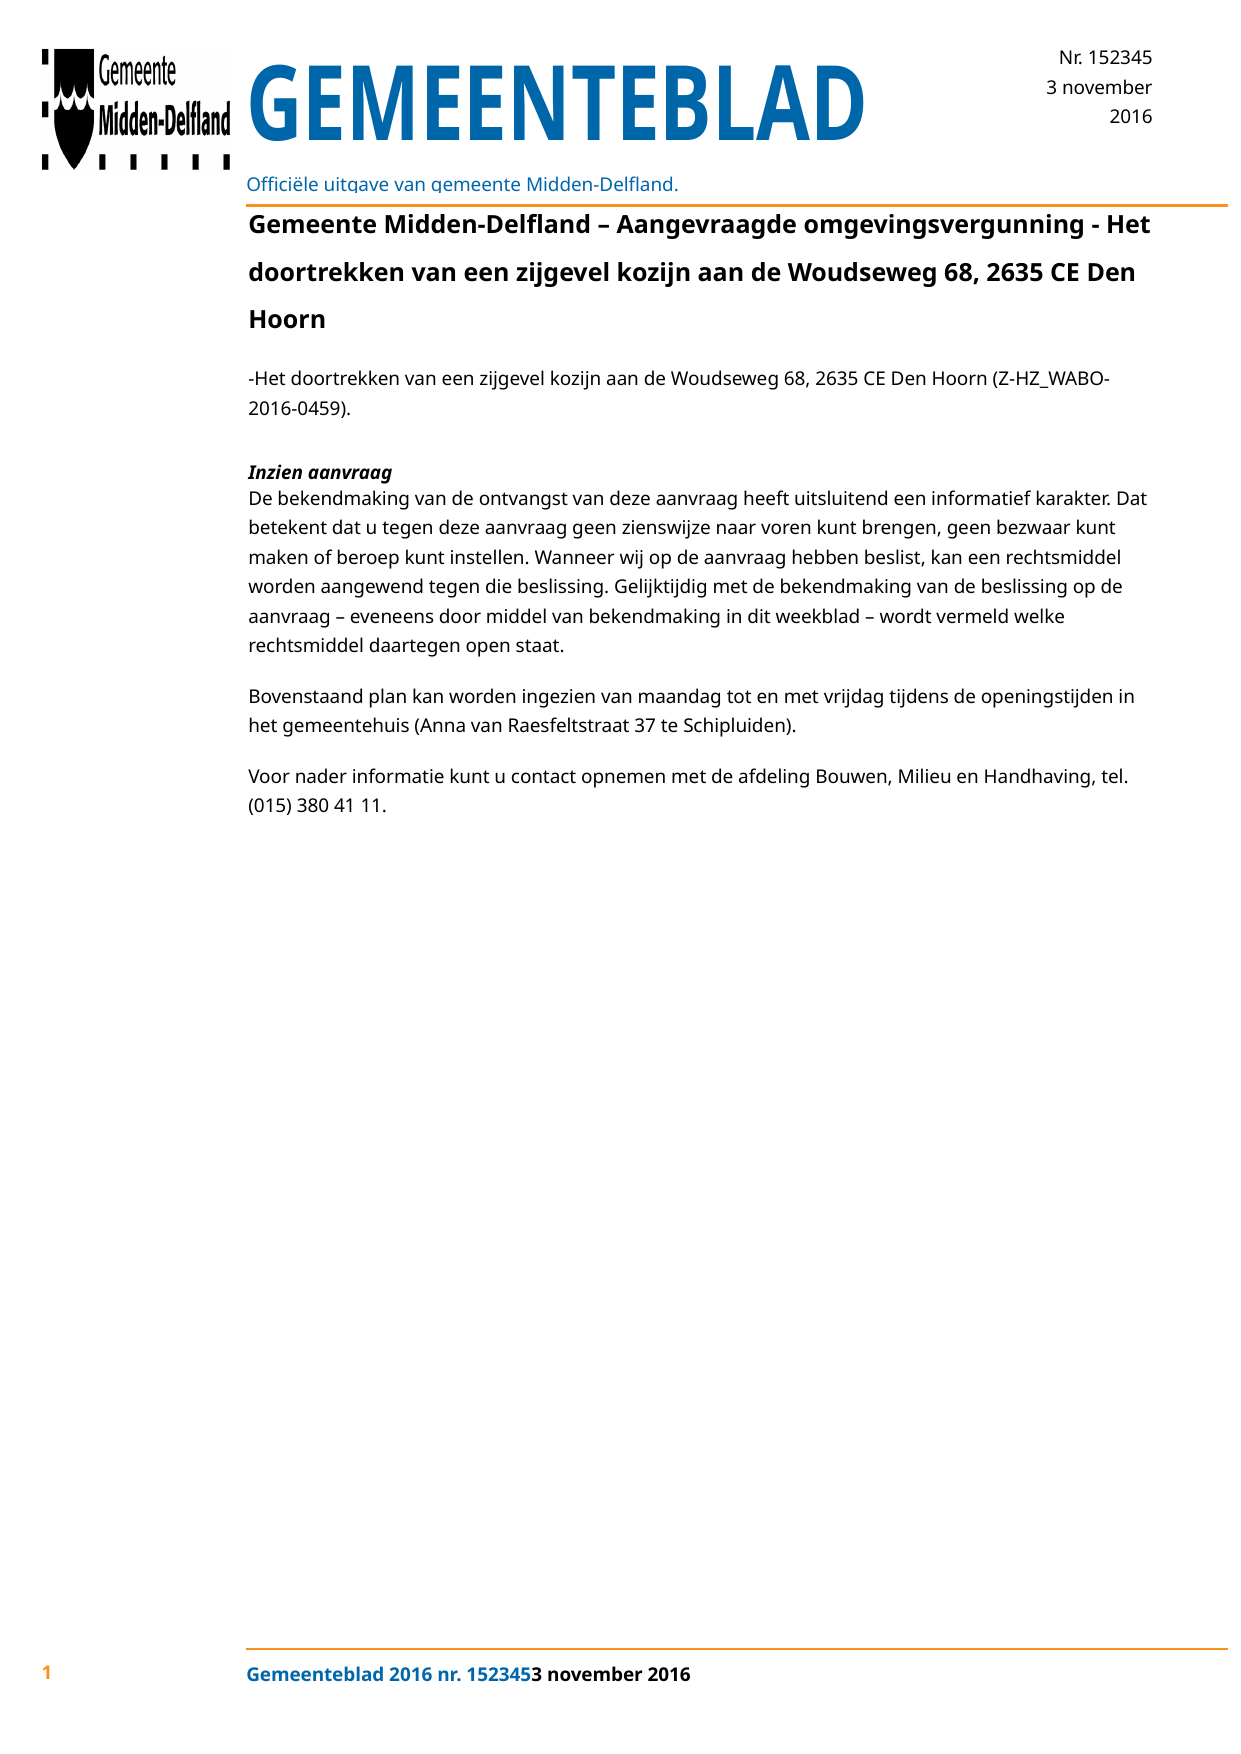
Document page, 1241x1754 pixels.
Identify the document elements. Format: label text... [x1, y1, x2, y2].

picture [41, 47, 231, 172]
text De bekendmaking van de ontvangst van deze aanvraag heeft uitsluitend een informatief karakter. Dat betekent dat u tegen deze aanvraag geen zienswijze naar voren kunt brengen, geen bezwaar kunt maken of beroep kunt instellen. Wanneer wij op de aanvraag hebben beslist, kan een rechtsmiddel worden aangewend tegen die beslissing. Gelijktijdig met de bekendmaking van de beslissing op de aanvraag – eveneens door middel van bekendmaking in dit weekblad – wordt vermeld welke rechtsmiddel daartegen open staat. [248, 485, 1152, 658]
text -Het doortrekken van een zijgevel kozijn aan de Woudseweg 68, 2635 CE Den Hoorn (Z-HZ_WABO-2016-0459). [248, 366, 1152, 421]
text Bovenstaand plan kan worden ingezien van maandag tot en met vrijdag tijdens de openingstijden in het gemeentehuis (Anna van Raesfeltstraat 37 te Schipluiden). [248, 683, 1152, 738]
text Gemeente Midden-Delfland – Aangevraagde omgevingsvergunning - Het doortrekken van een zijgevel kozijn aan de Woudseweg 68, 2635 CE Den Hoorn [248, 207, 1152, 336]
text Inzien aanvraag [248, 459, 1152, 485]
text Voor nader informatie kunt u contact opnemen met de afdeling Bouwen, Milieu en Handhaving, tel. (015) 380 41 11. [248, 763, 1152, 818]
